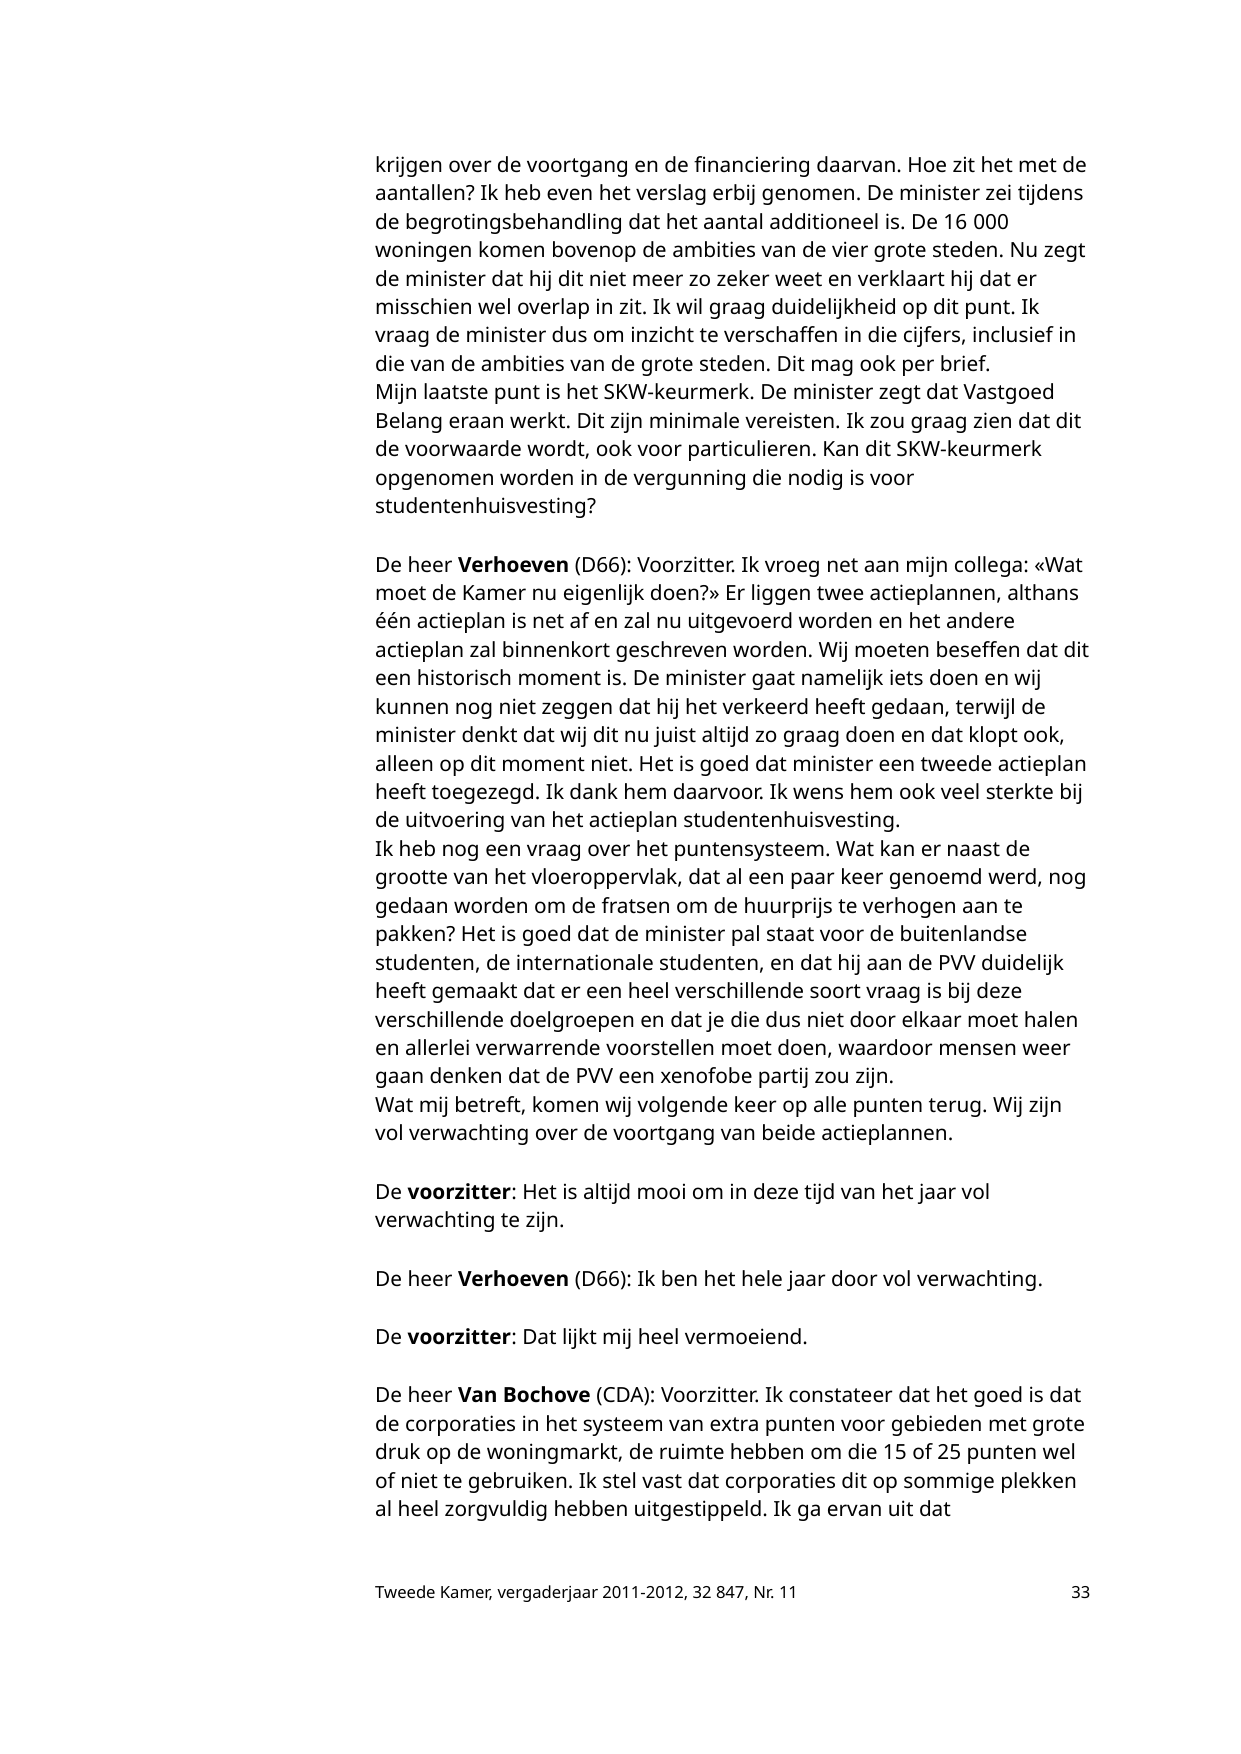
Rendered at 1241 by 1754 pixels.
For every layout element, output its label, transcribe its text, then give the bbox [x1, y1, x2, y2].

text krijgen over de voortgang en de financiering daarvan. Hoe zit het met de aantallen? Ik heb even het verslag erbij genomen. De minister zei tijdens de begrotingsbehandling dat het aantal additioneel is. De 16 000 woningen komen bovenop de ambities van de vier grote steden. Nu zegt de minister dat hij dit niet meer zo zeker weet en verklaart hij dat er misschien wel overlap in zit. Ik wil graag duidelijkheid op dit punt. Ik vraag de minister dus om inzicht te verschaffen in die cijfers, inclusief in die van de ambities van de grote steden. Dit mag ook per brief. [375, 150, 1090, 377]
text Mijn laatste punt is het SKW-keurmerk. De minister zegt dat Vastgoed Belang eraan werkt. Dit zijn minimale vereisten. Ik zou graag zien dat dit de voorwaarde wordt, ook voor particulieren. Kan dit SKW-keurmerk opgenomen worden in de vergunning die nodig is voor studentenhuisvesting? [375, 377, 1090, 520]
text De heer Verhoeven (D66): Voorzitter. Ik vroeg net aan mijn collega: «Wat moet de Kamer nu eigenlijk doen?» Er liggen twee actieplannen, althans één actieplan is net af en zal nu uitgevoerd worden en het andere actieplan zal binnenkort geschreven worden. Wij moeten beseffen dat dit een historisch moment is. De minister gaat namelijk iets doen en wij kunnen nog niet zeggen dat hij het verkeerd heeft gedaan, terwijl de minister denkt dat wij dit nu juist altijd zo graag doen en dat klopt ook, alleen op dit moment niet. Het is goed dat minister een tweede actieplan heeft toegezegd. Ik dank hem daarvoor. Ik wens hem ook veel sterkte bij de uitvoering van het actieplan studentenhuisvesting. [375, 550, 1090, 834]
text De heer Verhoeven (D66): Ik ben het hele jaar door vol verwachting. [375, 1264, 1090, 1292]
text De voorzitter: Dat lijkt mij heel vermoeiend. [375, 1322, 1090, 1351]
text Ik heb nog een vraag over het puntensysteem. Wat kan er naast de grootte van het vloeroppervlak, dat al een paar keer genoemd werd, nog gedaan worden om de fratsen om de huurprijs te verhogen aan te pakken? Het is goed dat de minister pal staat voor de buitenlandse studenten, de internationale studenten, en dat hij aan de PVV duidelijk heeft gemaakt dat er een heel verschillende soort vraag is bij deze verschillende doelgroepen en dat je die dus niet door elkaar moet halen en allerlei verwarrende voorstellen moet doen, waardoor mensen weer gaan denken dat de PVV een xenofobe partij zou zijn. [375, 834, 1090, 1090]
text De voorzitter: Het is altijd mooi om in deze tijd van het jaar vol verwachting te zijn. [375, 1177, 1090, 1234]
text De heer Van Bochove (CDA): Voorzitter. Ik constateer dat het goed is dat de corporaties in het systeem van extra punten voor gebieden met grote druk op de woningmarkt, de ruimte hebben om die 15 of 25 punten wel of niet te gebruiken. Ik stel vast dat corporaties dit op sommige plekken al heel zorgvuldig hebben uitgestippeld. Ik ga ervan uit dat [375, 1381, 1090, 1523]
text Wat mij betreft, komen wij volgende keer op alle punten terug. Wij zijn vol verwachting over de voortgang van beide actieplannen. [375, 1090, 1090, 1147]
